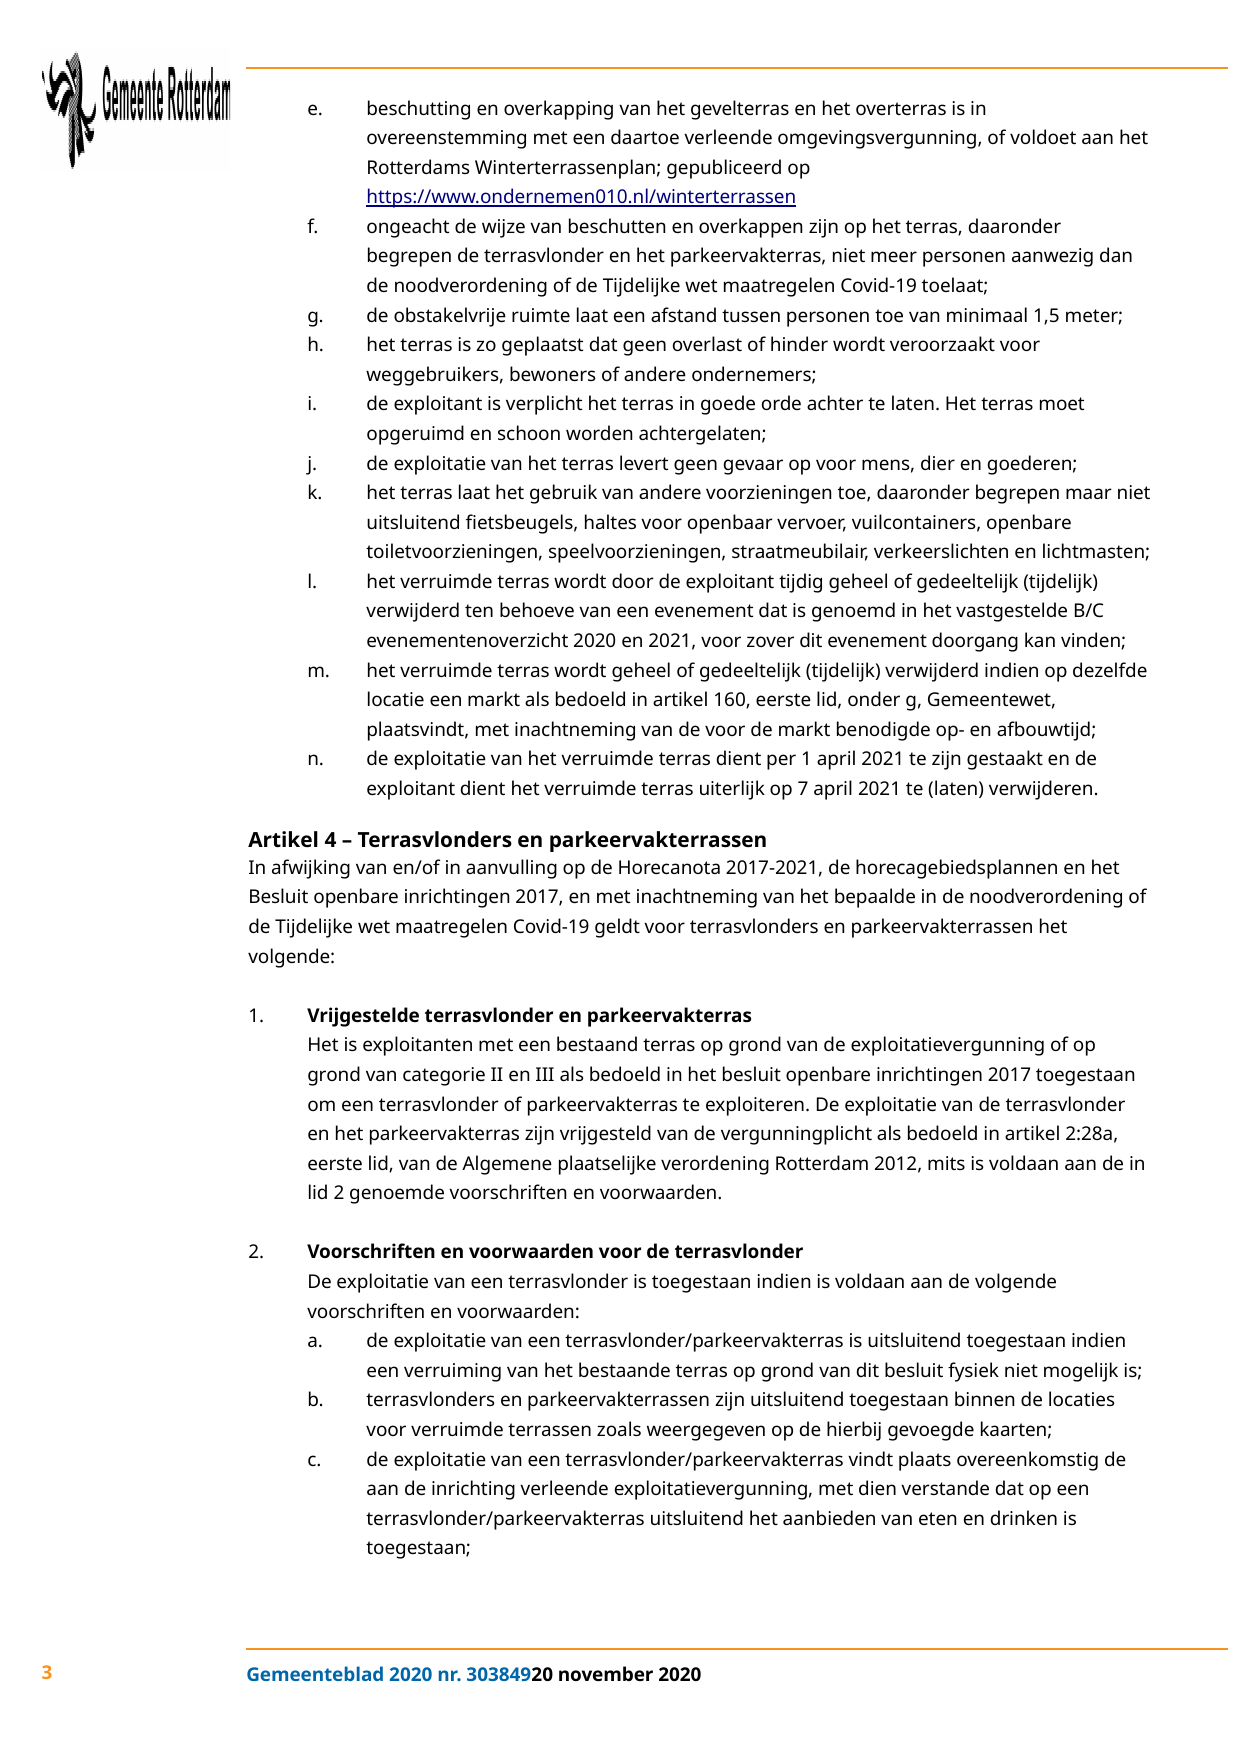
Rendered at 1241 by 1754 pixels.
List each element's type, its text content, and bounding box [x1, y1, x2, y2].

text Artikel 4 – Terrasvlonders en parkeervakterrassen [248, 826, 1152, 854]
list de exploitatie van een terrasvlonder/parkeervakterras is uitsluitend toegestaan indien een verruiming van het bestaande terras op grond van dit besluit fysiek niet mogelijk is; [307, 1327, 1152, 1383]
list ongeacht de wijze van beschutten en overkappen zijn op het terras, daaronder begrepen de terrasvlonder en het parkeervakterras, niet meer personen aanwezig dan de noodverordening of de Tijdelijke wet maatregelen Covid-19 toelaat; [307, 213, 1152, 298]
list de exploitatie van het terras levert geen gevaar op voor mens, dier en goederen; [307, 450, 1152, 476]
list Vrijgestelde terrasvlonder en parkeervakterras [248, 1002, 1152, 1028]
list Voorschriften en voorwaarden voor de terrasvlonder [248, 1239, 1152, 1264]
list de exploitatie van het verruimde terras dient per 1 april 2021 te zijn gestaakt en de exploitant dient het verruimde terras uiterlijk op 7 april 2021 te (laten) verwijderen. [307, 746, 1152, 801]
list terrasvlonders en parkeervakterrassen zijn uitsluitend toegestaan binnen de locaties voor verruimde terrassen zoals weergegeven op de hierbij gevoegde kaarten; [307, 1387, 1152, 1442]
list het terras is zo geplaatst dat geen overlast of hinder wordt veroorzaakt voor weggebruikers, bewoners of andere ondernemers; [307, 331, 1152, 387]
list het verruimde terras wordt geheel of gedeeltelijk (tijdelijk) verwijderd indien op dezelfde locatie een markt als bedoeld in artikel 160, eerste lid, onder g, Gemeentewet, plaatsvindt, met inachtneming van de voor de markt benodigde op- en afbouwtijd; [307, 657, 1152, 742]
list Het is exploitanten met een bestaand terras op grond van de exploitatievergunning of op grond van categorie II en III als bedoeld in het besluit openbare inrichtingen 2017 toegestaan om een terrasvlonder of parkeervakterras te exploiteren. De exploitatie van de terrasvlonder en het parkeervakterras zijn vrijgesteld van de vergunningplicht als bedoeld in artikel 2:28a, eerste lid, van de Algemene plaatselijke verordening Rotterdam 2012, mits is voldaan aan de in lid 2 genoemde voorschriften en voorwaarden. [248, 1032, 1152, 1205]
list de obstakelvrije ruimte laat een afstand tussen personen toe van minimaal 1,5 meter; [307, 302, 1152, 328]
list De exploitatie van een terrasvlonder is toegestaan indien is voldaan aan de volgende voorschriften en voorwaarden: [248, 1268, 1152, 1323]
picture [41, 47, 231, 172]
list het verruimde terras wordt door de exploitant tijdig geheel of gedeeltelijk (tijdelijk) verwijderd ten behoeve van een evenement dat is genoemd in het vastgestelde B/C evenementenoverzicht 2020 en 2021, voor zover dit evenement doorgang kan vinden; [307, 568, 1152, 653]
text In afwijking van en/of in aanvulling op de Horecanota 2017-2021, de horecagebiedsplannen en het Besluit openbare inrichtingen 2017, en met inachtneming van het bepaalde in de noodverordening of de Tijdelijke wet maatregelen Covid-19 geldt voor terrasvlonders en parkeervakterrassen het volgende: [248, 854, 1152, 968]
list de exploitatie van een terrasvlonder/parkeervakterras vindt plaats overeenkomstig de aan de inrichting verleende exploitatievergunning, met dien verstande dat op een terrasvlonder/parkeervakterras uitsluitend het aanbieden van eten en drinken is toegestaan; [307, 1446, 1152, 1560]
list de exploitant is verplicht het terras in goede orde achter te laten. Het terras moet opgeruimd en schoon worden achtergelaten; [307, 391, 1152, 446]
list beschutting en overkapping van het gevelterras en het overterras is in overeenstemming met een daartoe verleende omgevingsvergunning, of voldoet aan het Rotterdams Winterterrassenplan; gepubliceerd op https://www.ondernemen010.nl/winterterrassen [307, 95, 1152, 209]
list het terras laat het gebruik van andere voorzieningen toe, daaronder begrepen maar niet uitsluitend fietsbeugels, haltes voor openbaar vervoer, vuilcontainers, openbare toiletvoorzieningen, speelvoorzieningen, straatmeubilair, verkeerslichten en lichtmasten; [307, 479, 1152, 564]
